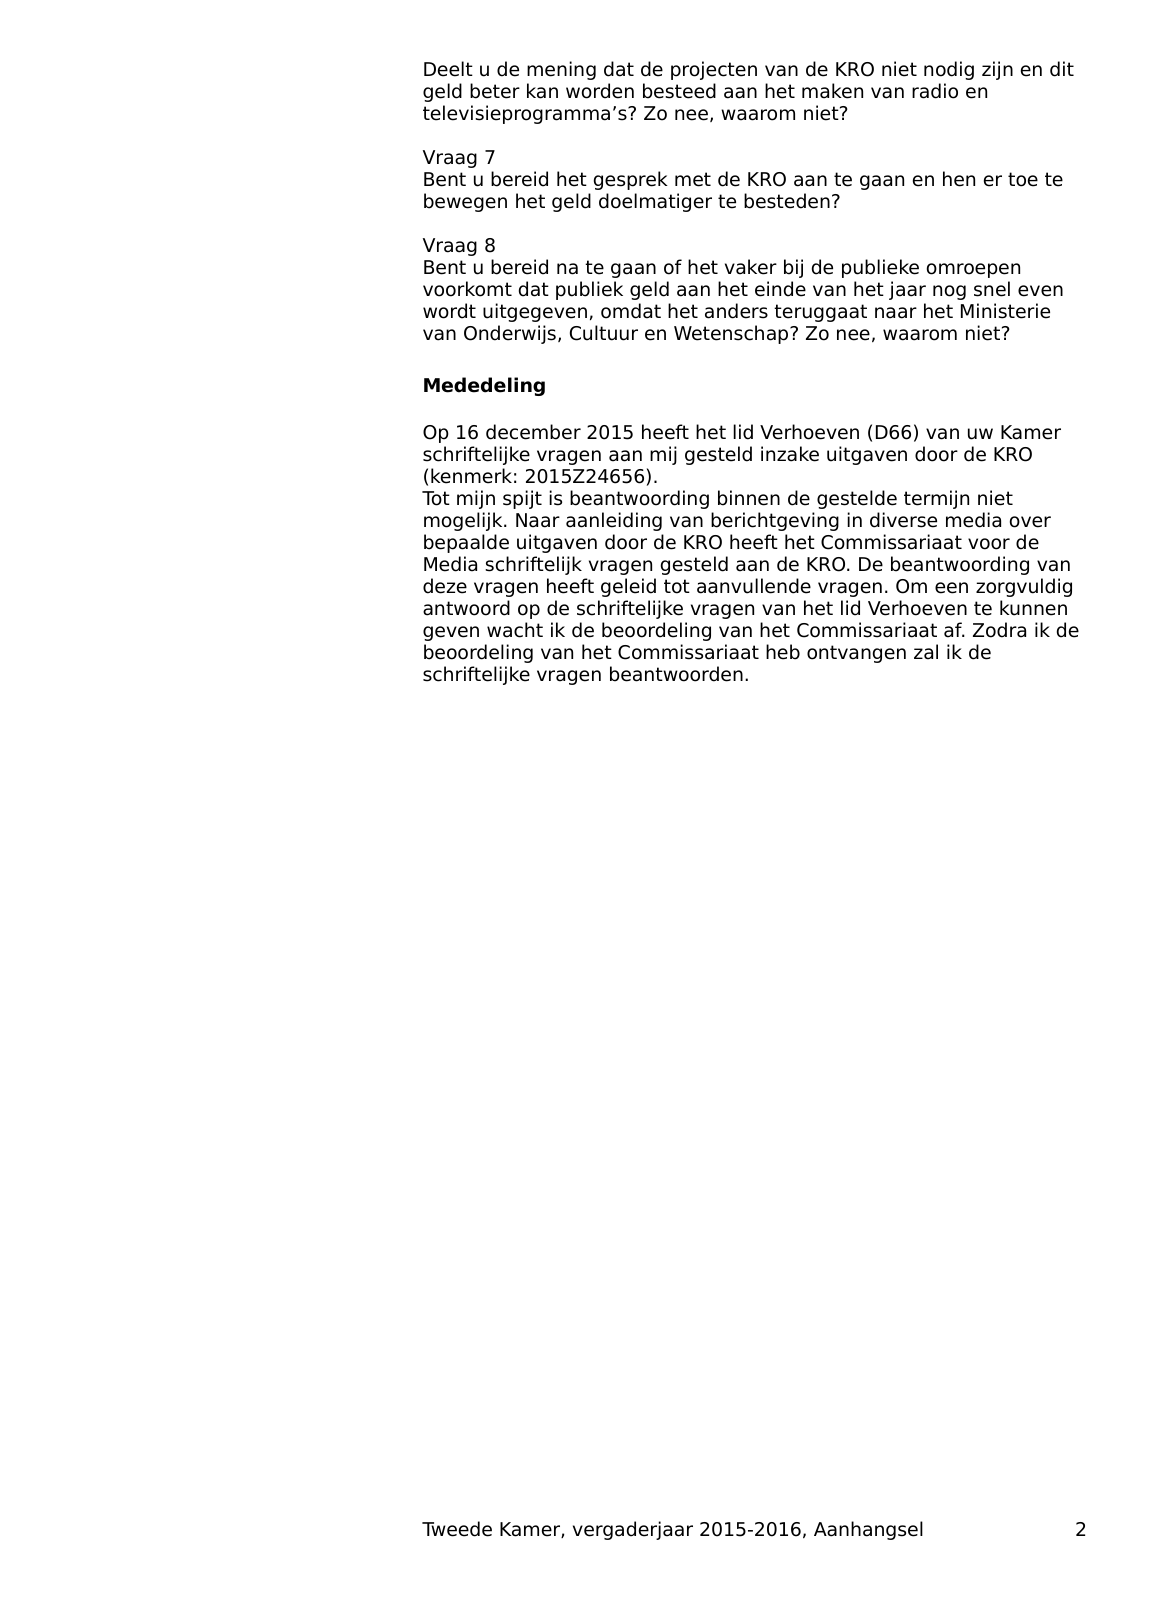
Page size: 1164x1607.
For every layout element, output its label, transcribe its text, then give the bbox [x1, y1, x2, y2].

text Vraag 8 [422, 235, 1087, 257]
text Deelt u de mening dat de projecten van de KRO niet nodig zijn en dit geld beter kan worden besteed aan het maken van radio en televisieprogramma’s? Zo nee, waarom niet? [422, 59, 1087, 125]
subtitle Mededeling [422, 375, 1087, 397]
text Vraag 7 [422, 147, 1087, 169]
text Bent u bereid na te gaan of het vaker bij de publieke omroepen voorkomt dat publiek geld aan het einde van het jaar nog snel even wordt uitgegeven, omdat het anders teruggaat naar het Ministerie van Onderwijs, Cultuur en Wetenschap? Zo nee, waarom niet? [422, 257, 1087, 345]
text Tot mijn spijt is beantwoording binnen de gestelde termijn niet mogelijk. Naar aanleiding van berichtgeving in diverse media over bepaalde uitgaven door de KRO heeft het Commissariaat voor de Media schriftelijk vragen gesteld aan de KRO. De beantwoording van deze vragen heeft geleid tot aanvullende vragen. Om een zorgvuldig antwoord op de schriftelijke vragen van het lid Verhoeven te kunnen geven wacht ik de beoordeling van het Commissariaat af. Zodra ik de beoordeling van het Commissariaat heb ontvangen zal ik de schriftelijke vragen beantwoorden. [422, 488, 1087, 686]
text Bent u bereid het gesprek met de KRO aan te gaan en hen er toe te bewegen het geld doelmatiger te besteden? [422, 169, 1087, 213]
text Op 16 december 2015 heeft het lid Verhoeven (D66) van uw Kamer schriftelijke vragen aan mij gesteld inzake uitgaven door de KRO (kenmerk: 2015Z24656). [422, 422, 1087, 488]
